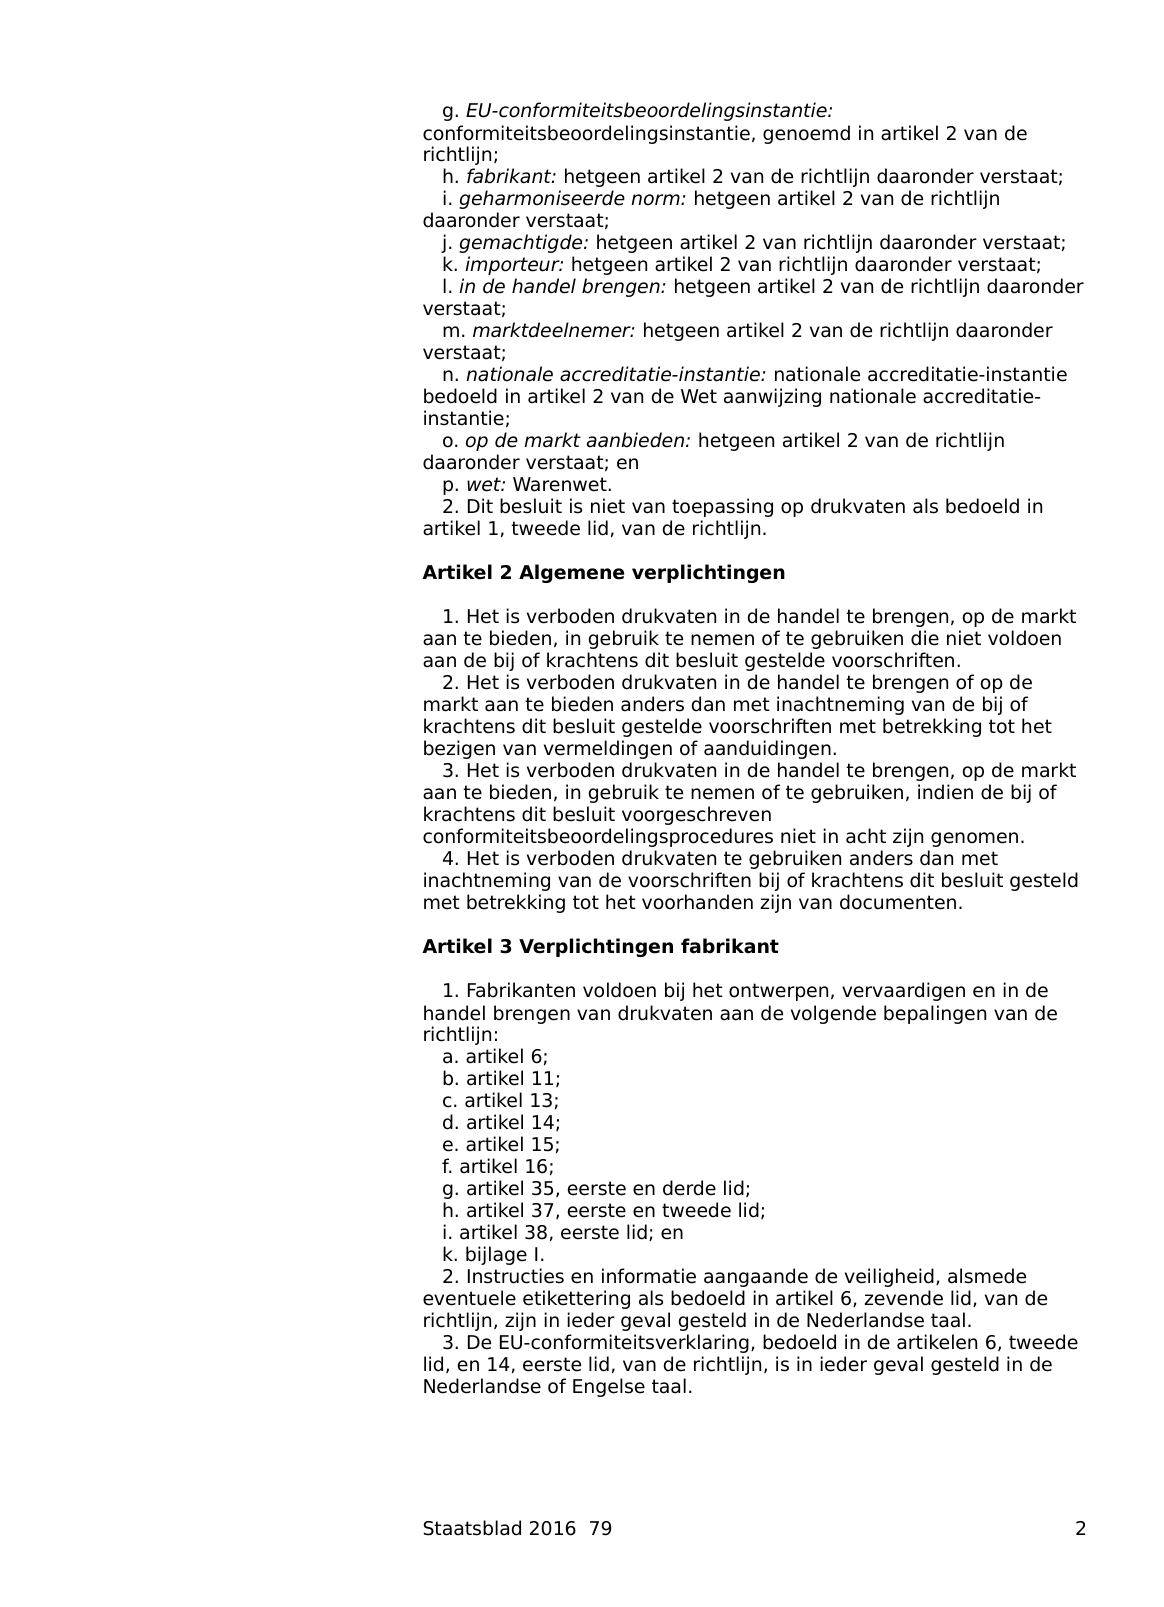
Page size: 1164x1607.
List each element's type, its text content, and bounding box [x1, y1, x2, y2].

text 2. Instructies en informatie aangaande de veiligheid, alsmede eventuele etikettering als bedoeld in artikel 6, zevende lid, van de richtlijn, zijn in ieder geval gesteld in de Nederlandse taal. [422, 1266, 1087, 1332]
text f. artikel 16; [422, 1156, 1087, 1178]
text g. artikel 35, eerste en derde lid; [422, 1178, 1087, 1200]
text d. artikel 14; [422, 1112, 1087, 1134]
text 3. De EU-conformiteitsverklaring, bedoeld in de artikelen 6, tweede lid, en 14, eerste lid, van de richtlijn, is in ieder geval gesteld in de Nederlandse of Engelse taal. [422, 1332, 1087, 1398]
text n. nationale accreditatie-instantie: nationale accreditatie-instantie bedoeld in artikel 2 van de Wet aanwijzing nationale accreditatie-instantie; [422, 364, 1087, 430]
text o. op de markt aanbieden: hetgeen artikel 2 van de richtlijn daaronder verstaat; en [422, 430, 1087, 474]
text j. gemachtigde: hetgeen artikel 2 van richtlijn daaronder verstaat; [422, 232, 1087, 254]
text h. fabrikant: hetgeen artikel 2 van de richtlijn daaronder verstaat; [422, 166, 1087, 188]
text g. EU-conformiteitsbeoordelingsinstantie: conformiteitsbeoordelingsinstantie, genoemd in artikel 2 van de richtlijn; [422, 100, 1087, 166]
text e. artikel 15; [422, 1134, 1087, 1156]
text l. in de handel brengen: hetgeen artikel 2 van de richtlijn daaronder verstaat; [422, 276, 1087, 320]
text m. marktdeelnemer: hetgeen artikel 2 van de richtlijn daaronder verstaat; [422, 320, 1087, 364]
text a. artikel 6; [422, 1046, 1087, 1068]
text 1. Het is verboden drukvaten in de handel te brengen, op de markt aan te bieden, in gebruik te nemen of te gebruiken die niet voldoen aan de bij of krachtens dit besluit gestelde voorschriften. [422, 606, 1087, 672]
text 4. Het is verboden drukvaten te gebruiken anders dan met inachtneming van de voorschriften bij of krachtens dit besluit gesteld met betrekking tot het voorhanden zijn van documenten. [422, 848, 1087, 914]
text c. artikel 13; [422, 1090, 1087, 1112]
text 2. Het is verboden drukvaten in de handel te brengen of op de markt aan te bieden anders dan met inachtneming van de bij of krachtens dit besluit gestelde voorschriften met betrekking tot het bezigen van vermeldingen of aanduidingen. [422, 672, 1087, 760]
text p. wet: Warenwet. [422, 474, 1087, 496]
text i. geharmoniseerde norm: hetgeen artikel 2 van de richtlijn daaronder verstaat; [422, 188, 1087, 232]
text 1. Fabrikanten voldoen bij het ontwerpen, vervaardigen en in de handel brengen van drukvaten aan de volgende bepalingen van de richtlijn: [422, 980, 1087, 1046]
text b. artikel 11; [422, 1068, 1087, 1090]
text k. importeur: hetgeen artikel 2 van richtlijn daaronder verstaat; [422, 254, 1087, 276]
text i. artikel 38, eerste lid; en [422, 1222, 1087, 1244]
text 2. Dit besluit is niet van toepassing op drukvaten als bedoeld in artikel 1, tweede lid, van de richtlijn. [422, 496, 1087, 540]
subtitle Artikel 3 Verplichtingen fabrikant [422, 936, 1087, 958]
subtitle Artikel 2 Algemene verplichtingen [422, 562, 1087, 584]
text 3. Het is verboden drukvaten in de handel te brengen, op de markt aan te bieden, in gebruik te nemen of te gebruiken, indien de bij of krachtens dit besluit voorgeschreven conformiteitsbeoordelingsprocedures niet in acht zijn genomen. [422, 760, 1087, 848]
text h. artikel 37, eerste en tweede lid; [422, 1200, 1087, 1222]
text k. bijlage I. [422, 1244, 1087, 1266]
